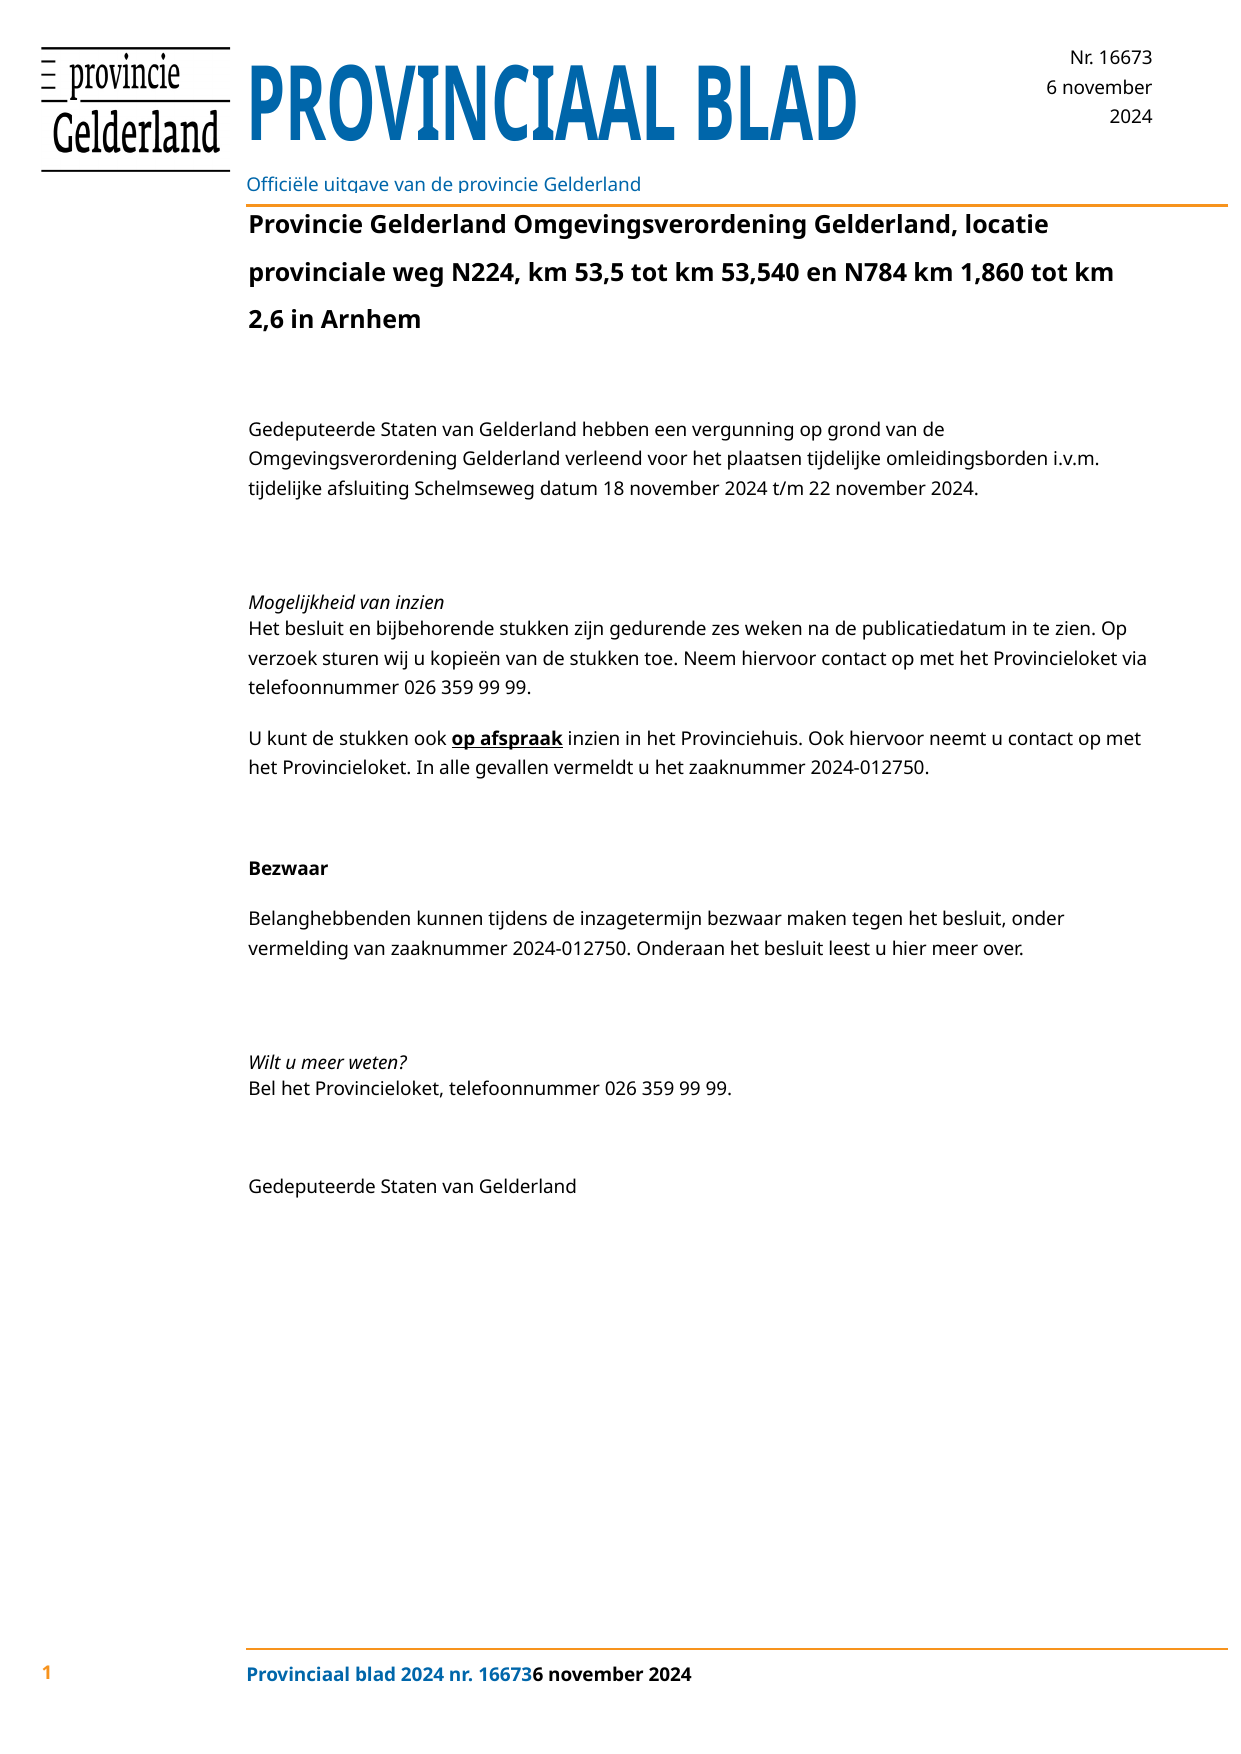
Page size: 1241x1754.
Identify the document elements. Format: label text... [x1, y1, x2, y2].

picture [41, 47, 231, 172]
text Bezwaar [248, 855, 1152, 881]
text Provincie Gelderland Omgevingsverordening Gelderland, locatie provinciale weg N224, km 53,5 tot km 53,540 en N784 km 1,860 tot km 2,6 in Arnhem [248, 207, 1152, 336]
text Het besluit en bijbehorende stukken zijn gedurende zes weken na de publicatiedatum in te zien. Op verzoek sturen wij u kopieën van de stukken toe. Neem hiervoor contact op met het Provincieloket via telefoonnummer 026 359 99 99. [248, 615, 1152, 700]
text Gedeputeerde Staten van Gelderland hebben een vergunning op grond van de Omgevingsverordening Gelderland verleend voor het plaatsen tijdelijke omleidingsborden i.v.m. tijdelijke afsluiting Schelmseweg datum 18 november 2024 t/m 22 november 2024. [248, 416, 1152, 501]
text Bel het Provincieloket, telefoonnummer 026 359 99 99. [248, 1075, 1152, 1101]
text Gedeputeerde Staten van Gelderland [248, 1173, 1152, 1199]
text Mogelijkheid van inzien [248, 589, 1152, 615]
text Wilt u meer weten? [248, 1049, 1152, 1075]
text Belanghebbenden kunnen tijdens de inzagetermijn bezwaar maken tegen het besluit, onder vermelding van zaaknummer 2024-012750. Onderaan het besluit leest u hier meer over. [248, 906, 1152, 961]
text U kunt de stukken ook op afspraak inzien in het Provinciehuis. Ook hiervoor neemt u contact op met het Provincieloket. In alle gevallen vermeldt u het zaaknummer 2024-012750. [248, 725, 1152, 780]
